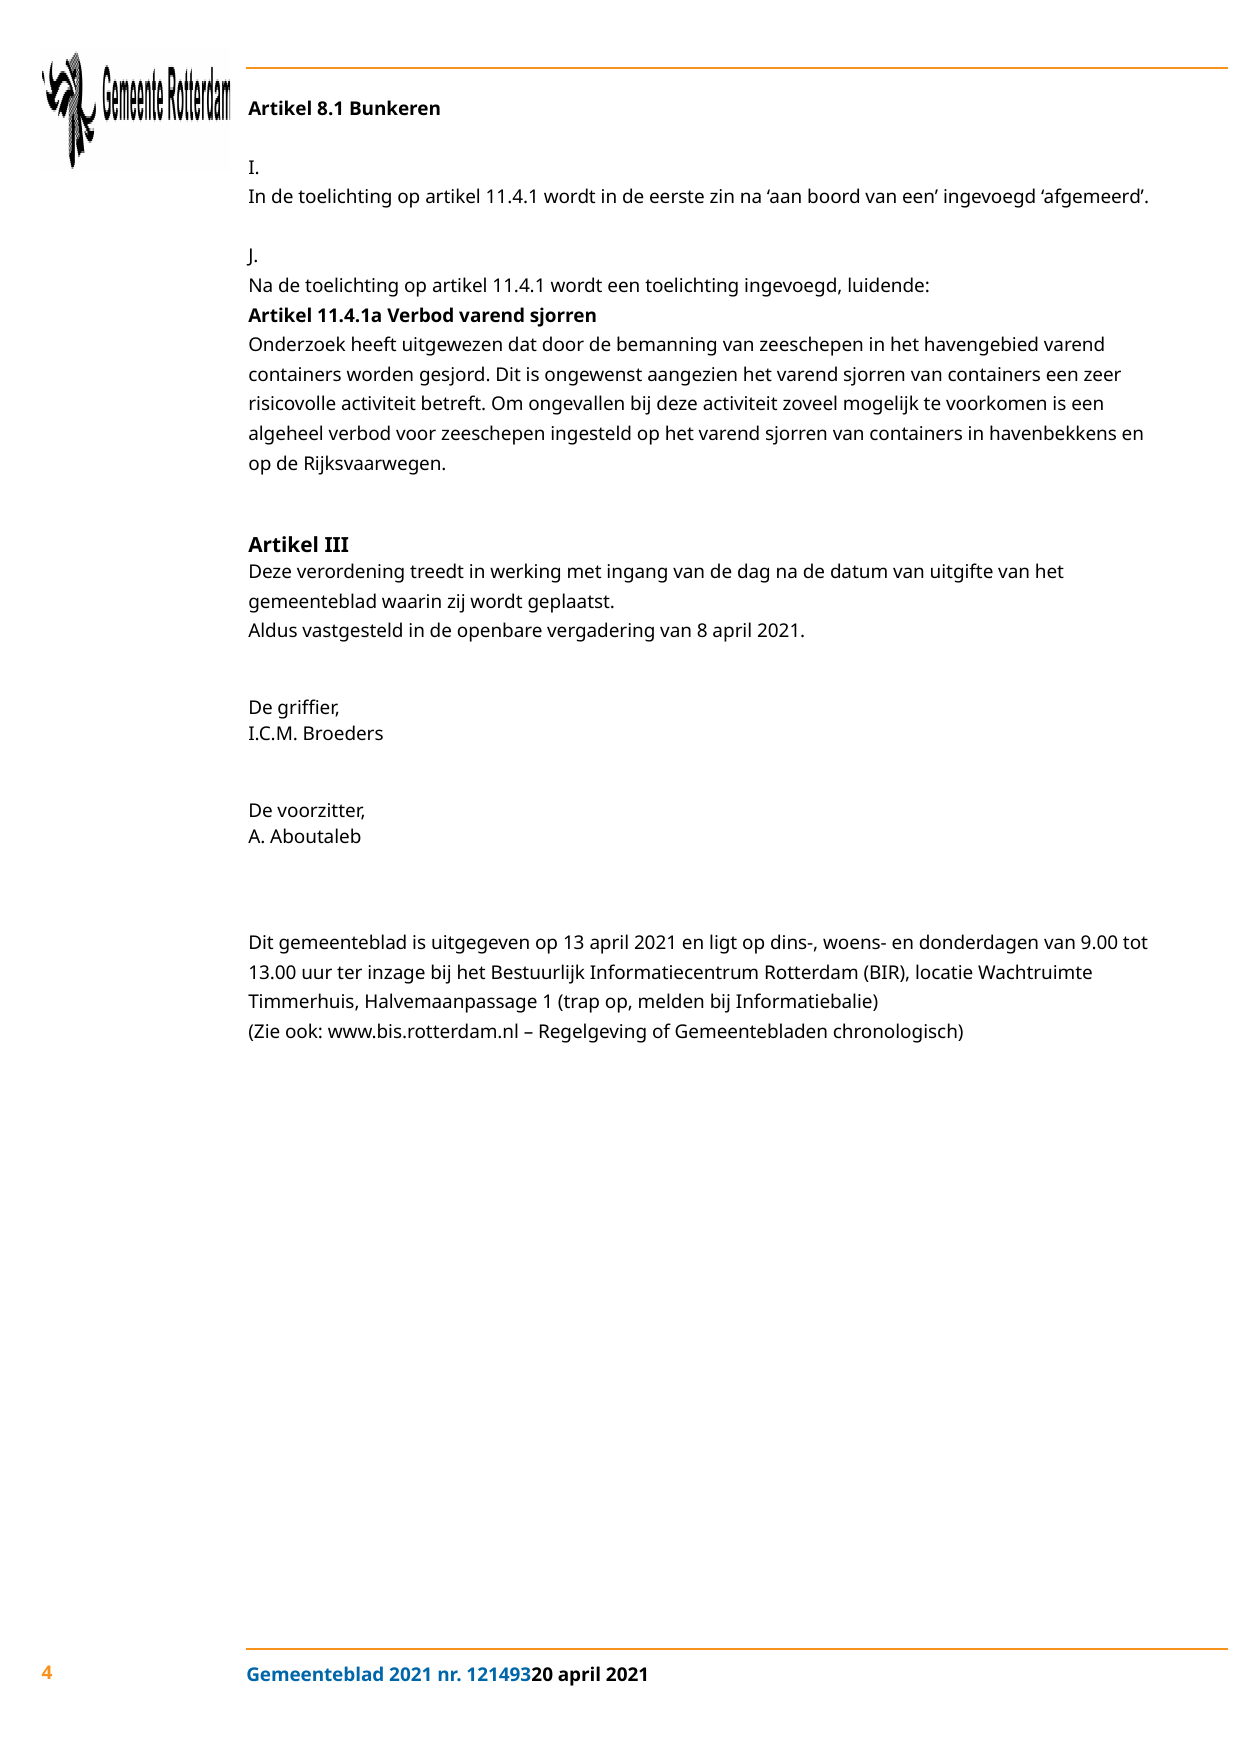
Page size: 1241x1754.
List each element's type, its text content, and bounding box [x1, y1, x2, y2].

text A. Aboutaleb [248, 823, 1152, 849]
text Onderzoek heeft uitgewezen dat door de bemanning van zeeschepen in het havengebied varend containers worden gesjord. Dit is ongewenst aangezien het varend sjorren van containers een zeer risicovolle activiteit betreft. Om ongevallen bij deze activiteit zoveel mogelijk te voorkomen is een algeheel verbod voor zeeschepen ingesteld op het varend sjorren van containers in havenbekkens en op de Rijksvaarwegen. [248, 331, 1152, 476]
text De voorzitter, [248, 797, 1152, 823]
picture [41, 47, 231, 172]
text De griffier, [248, 694, 1152, 720]
text Aldus vastgesteld in de openbare vergadering van 8 april 2021. [248, 617, 1152, 643]
text Dit gemeenteblad is uitgegeven op 13 april 2021 en ligt op dins-, woens- en donderdagen van 9.00 tot 13.00 uur ter inzage bij het Bestuurlijk Informatiecentrum Rotterdam (BIR), locatie Wachtruimte Timmerhuis, Halvemaanpassage 1 (trap op, melden bij Informatiebalie) [248, 929, 1152, 1014]
text Deze verordening treedt in werking met ingang van de dag na de datum van uitgifte van het gemeenteblad waarin zij wordt geplaatst. [248, 558, 1152, 613]
text I.C.M. Broeders [248, 720, 1152, 746]
text J. [248, 243, 1152, 268]
text Artikel 8.1 Bunkeren [248, 95, 1152, 121]
text Na de toelichting op artikel 11.4.1 wordt een toelichting ingevoegd, luidende: [248, 272, 1152, 298]
text Artikel 11.4.1a Verbod varend sjorren [248, 302, 1152, 328]
text In de toelichting op artikel 11.4.1 wordt in de eerste zin na ‘aan boord van een’ ingevoegd ‘afgemeerd’. [248, 183, 1152, 209]
text I. [248, 154, 1152, 180]
text (Zie ook: www.bis.rotterdam.nl – Regelgeving of Gemeentebladen chronologisch) [248, 1018, 1152, 1044]
text Artikel III [248, 530, 1152, 558]
